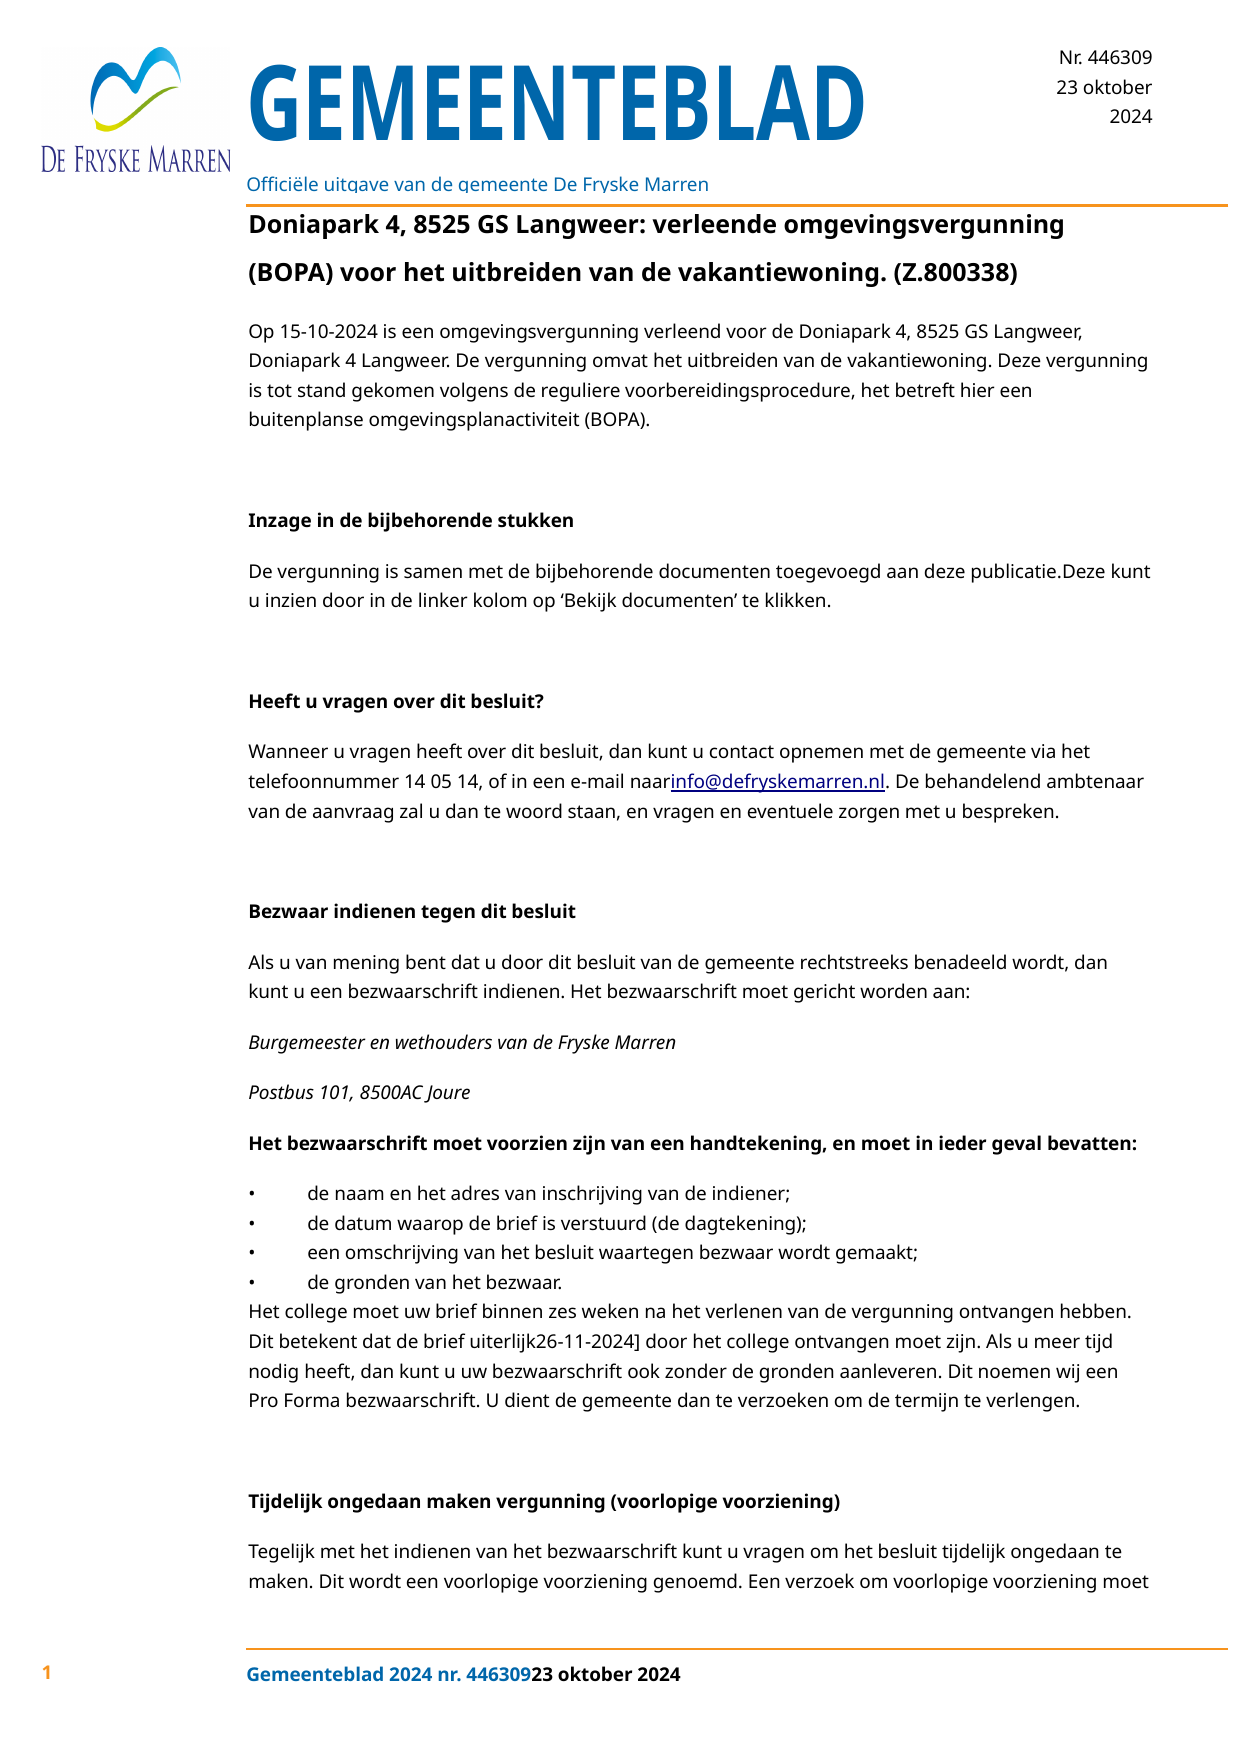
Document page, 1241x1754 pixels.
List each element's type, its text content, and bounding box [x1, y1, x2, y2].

list de gronden van het bezwaar. [248, 1269, 1152, 1295]
text Wanneer u vragen heeft over dit besluit, dan kunt u contact opnemen met de gemeente via het telefoonnummer 14 05 14, of in een e-mail naarinfo@defryskemarren.nl. De behandelend ambtenaar van de aanvraag zal u dan te woord staan, en vragen en eventuele zorgen met u bespreken. [248, 739, 1152, 824]
list een omschrijving van het besluit waartegen bezwaar wordt gemaakt; [248, 1239, 1152, 1265]
text Het bezwaarschrift moet voorzien zijn van een handtekening, en moet in ieder geval bevatten: [248, 1130, 1152, 1156]
text Op 15-10-2024 is een omgevingsvergunning verleend voor de Doniapark 4, 8525 GS Langweer, Doniapark 4 Langweer. De vergunning omvat het uitbreiden van de vakantiewoning. Deze vergunning is tot stand gekomen volgens de reguliere voorbereidingsprocedure, het betreft hier een buitenplanse omgevingsplanactiviteit (BOPA). [248, 318, 1152, 432]
text Tegelijk met het indienen van het bezwaarschrift kunt u vragen om het besluit tijdelijk ongedaan te maken. Dit wordt een voorlopige voorziening genoemd. Een verzoek om voorlopige voorziening moet [248, 1539, 1152, 1594]
text Als u van mening bent dat u door dit besluit van de gemeente rechtstreeks benadeeld wordt, dan kunt u een bezwaarschrift indienen. Het bezwaarschrift moet gericht worden aan: [248, 949, 1152, 1004]
text Doniapark 4, 8525 GS Langweer: verleende omgevingsvergunning (BOPA) voor het uitbreiden van de vakantiewoning. (Z.800338) [248, 207, 1152, 288]
picture [41, 47, 231, 172]
text Heeft u vragen over dit besluit? [248, 688, 1152, 714]
list de naam en het adres van inschrijving van de indiener; [248, 1180, 1152, 1206]
text Het college moet uw brief binnen zes weken na het verlenen van de vergunning ontvangen hebben. Dit betekent dat de brief uiterlijk26-11-2024] door het college ontvangen moet zijn. Als u meer tijd nodig heeft, dan kunt u uw bezwaarschrift ook zonder de gronden aanleveren. Dit noemen wij een Pro Forma bezwaarschrift. U dient de gemeente dan te verzoeken om de termijn te verlengen. [248, 1299, 1152, 1413]
text Bezwaar indienen tegen dit besluit [248, 899, 1152, 924]
text Tijdelijk ongedaan maken vergunning (voorlopige voorziening) [248, 1488, 1152, 1514]
text Inzage in de bijbehorende stukken [248, 507, 1152, 533]
list de datum waarop de brief is verstuurd (de dagtekening); [248, 1210, 1152, 1236]
text Burgemeester en wethouders van de Fryske Marren [248, 1029, 1152, 1055]
text De vergunning is samen met de bijbehorende documenten toegevoegd aan deze publicatie.Deze kunt u inzien door in de linker kolom op ‘Bekijk documenten’ te klikken. [248, 558, 1152, 613]
text Postbus 101, 8500AC Joure [248, 1079, 1152, 1105]
